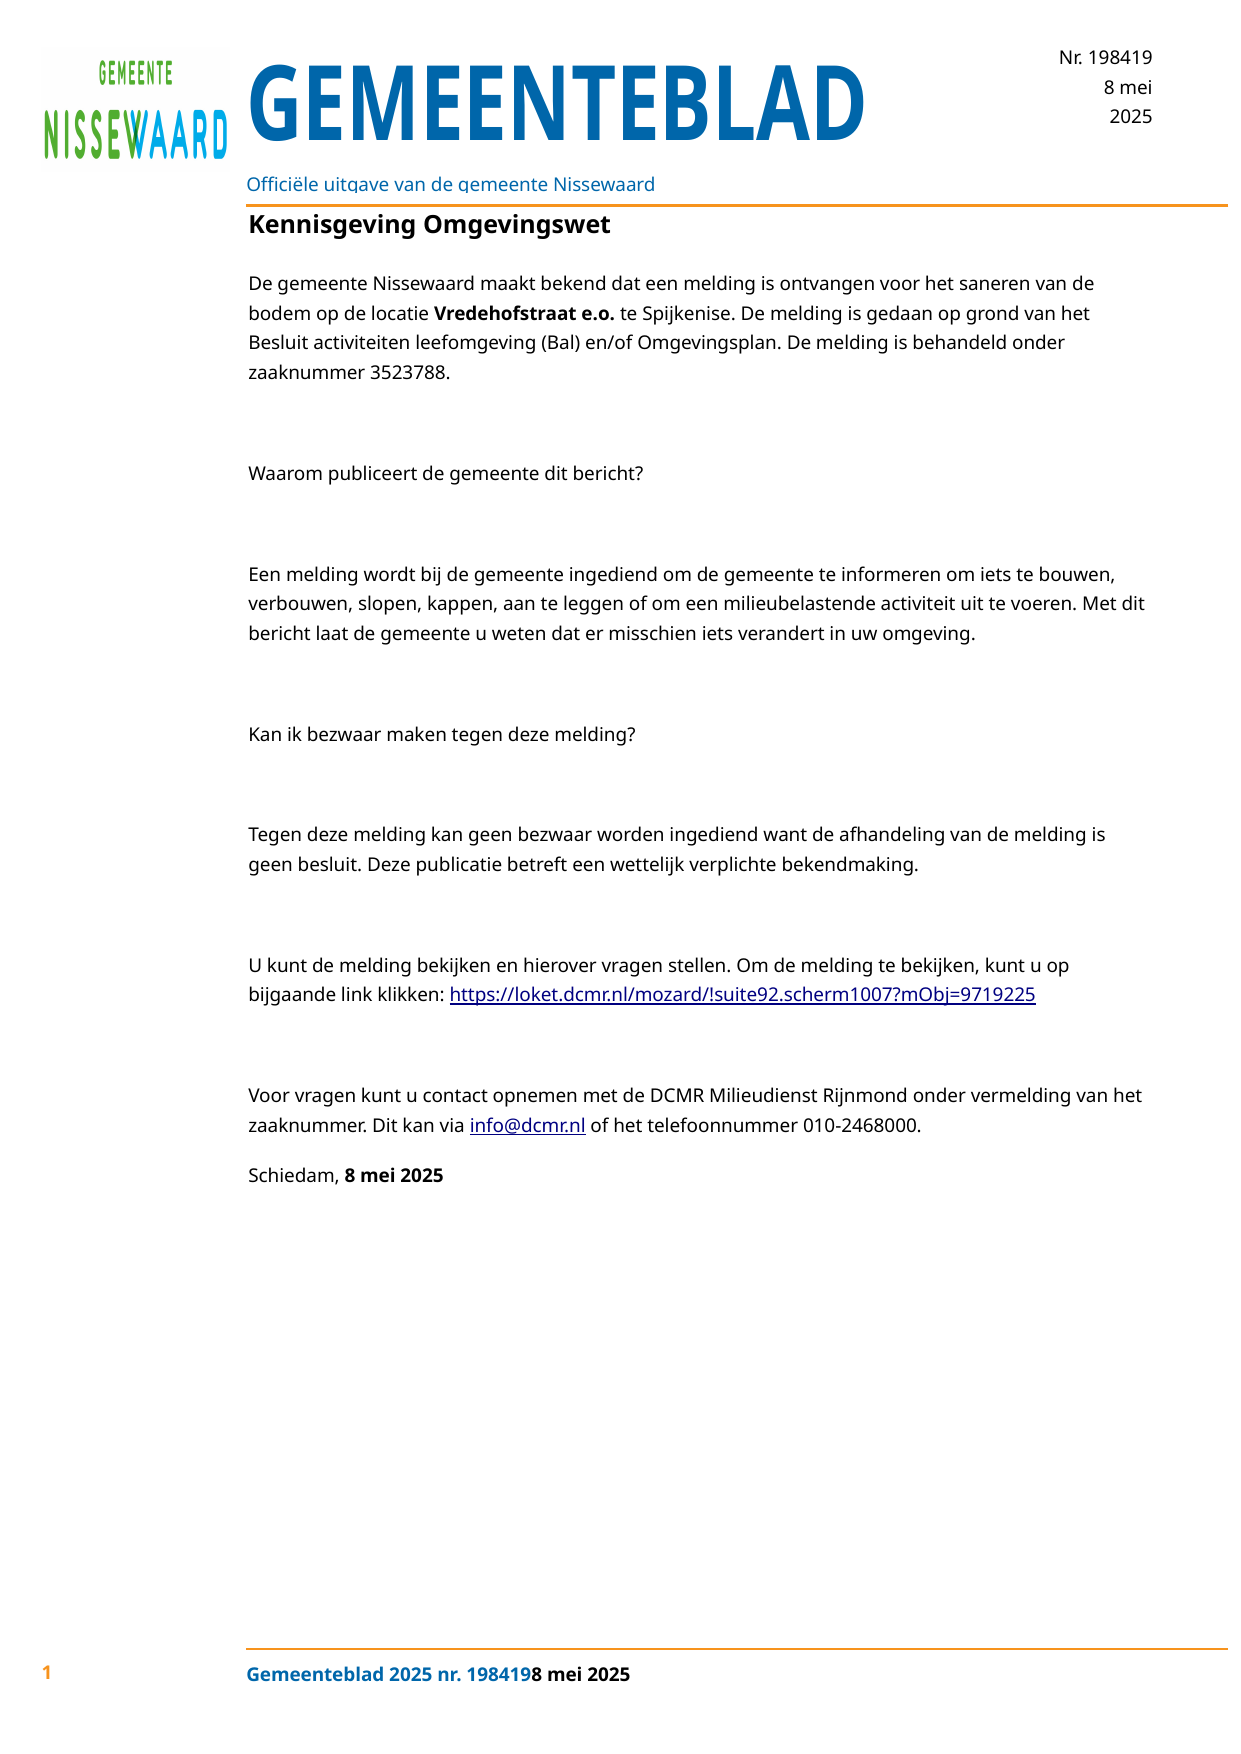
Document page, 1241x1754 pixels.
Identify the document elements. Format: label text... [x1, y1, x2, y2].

text Waarom publiceert de gemeente dit bericht? [248, 460, 1152, 486]
text Een melding wordt bij de gemeente ingediend om de gemeente te informeren om iets te bouwen, verbouwen, slopen, kappen, aan te leggen of om een milieubelastende activiteit uit te voeren. Met dit bericht laat de gemeente u weten dat er misschien iets verandert in uw omgeving. [248, 561, 1152, 646]
text Tegen deze melding kan geen bezwaar worden ingediend want de afhandeling van de melding is geen besluit. Deze publicatie betreft een wettelijk verplichte bekendmaking. [248, 822, 1152, 877]
text Kennisgeving Omgevingswet [248, 207, 1152, 241]
text Voor vragen kunt u contact opnemen met de DCMR Milieudienst Rijnmond onder vermelding van het zaaknummer. Dit kan via info@dcmr.nl of het telefoonnummer 010-2468000. [248, 1082, 1152, 1138]
picture [41, 47, 231, 172]
text U kunt de melding bekijken en hierover vragen stellen. Om de melding te bekijken, kunt u op bijgaande link klikken: https://loket.dcmr.nl/mozard/!suite92.scherm1007?mObj=9719225 [248, 952, 1152, 1007]
text Schiedam, 8 mei 2025 [248, 1162, 1152, 1188]
text De gemeente Nissewaard maakt bekend dat een melding is ontvangen voor het saneren van de bodem op de locatie Vredehofstraat e.o. te Spijkenise. De melding is gedaan op grond van het Besluit activiteiten leefomgeving (Bal) en/of Omgevingsplan. De melding is behandeld onder zaaknummer 3523788. [248, 270, 1152, 385]
text Kan ik bezwaar maken tegen deze melding? [248, 721, 1152, 746]
